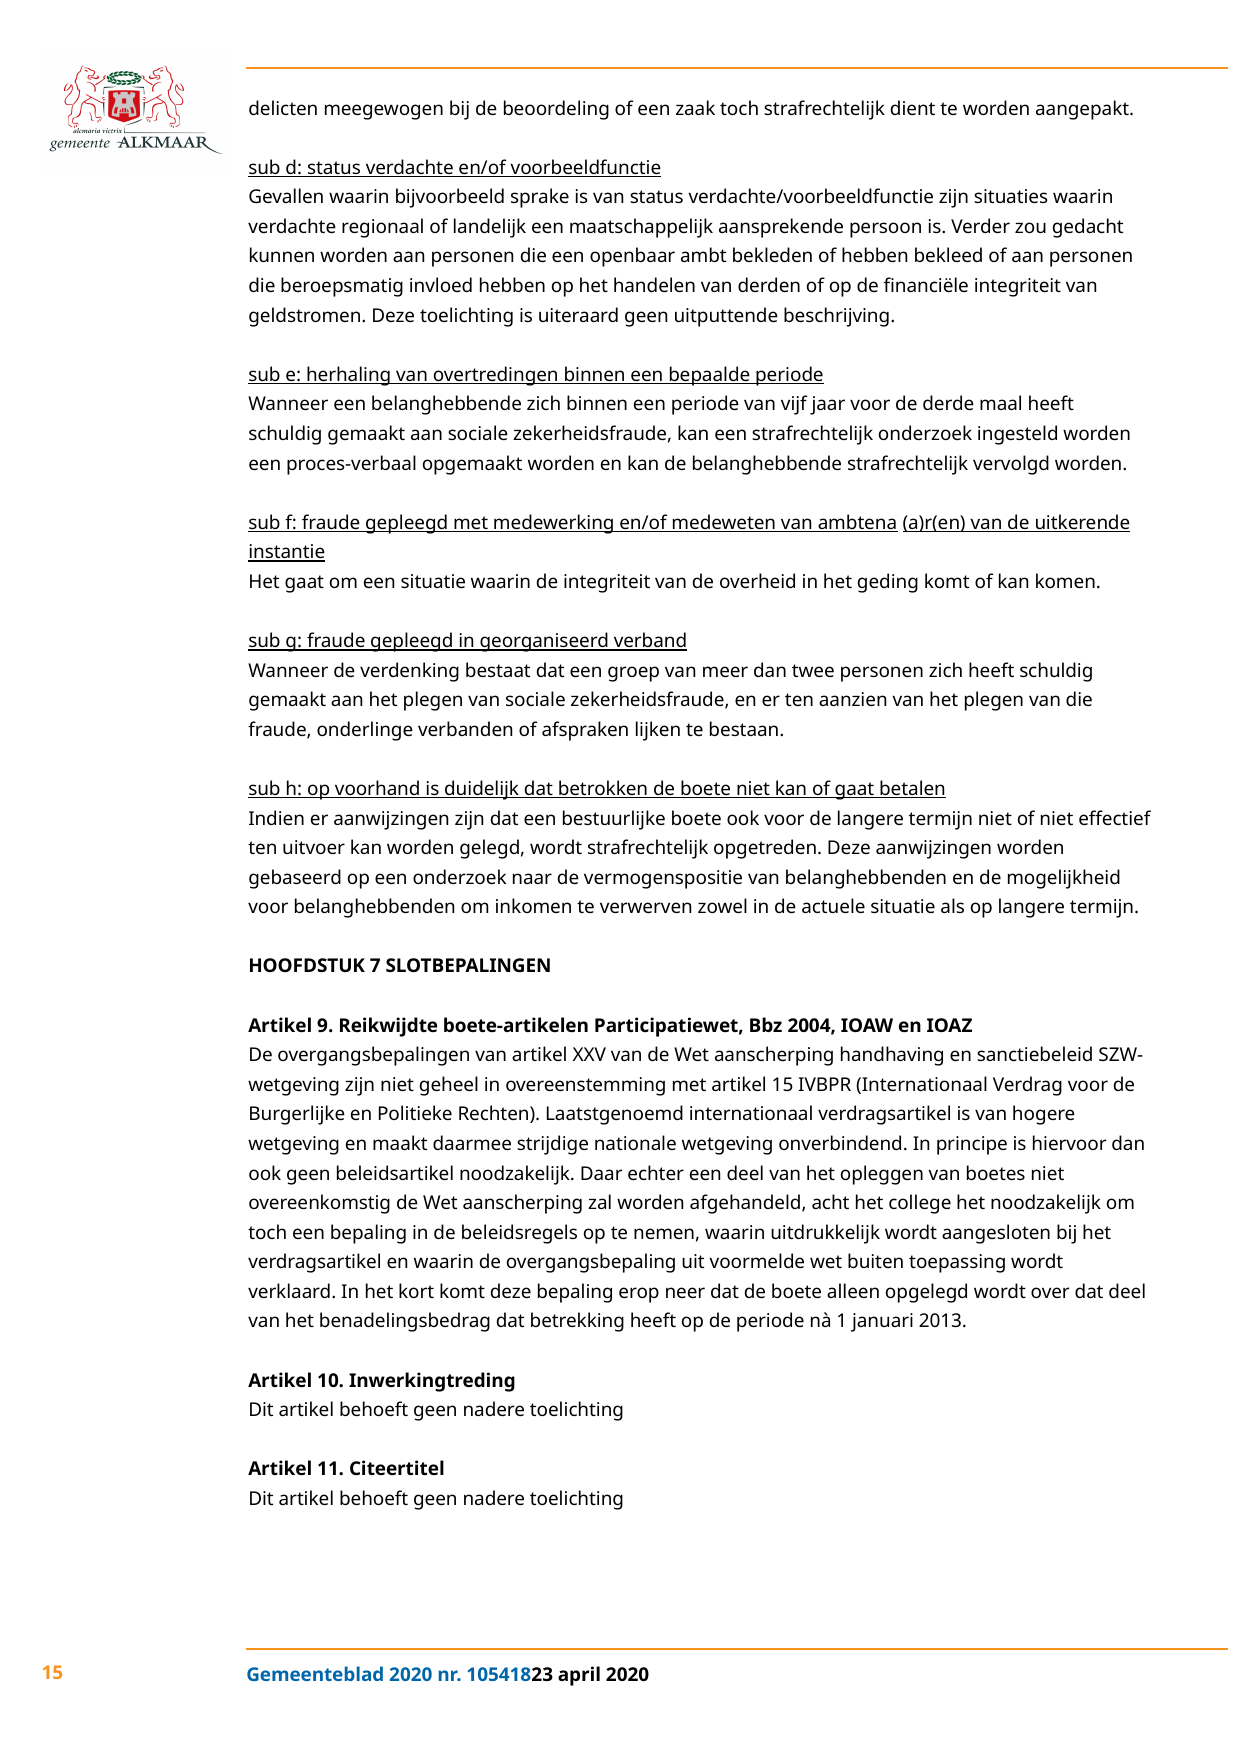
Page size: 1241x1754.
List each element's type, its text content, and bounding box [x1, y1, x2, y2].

text sub f: fraude gepleegd met medewerking en/of medeweten van ambtena (a)r(en) van de uitkerende instantie [248, 509, 1152, 564]
text Wanneer een belanghebbende zich binnen een periode van vijf jaar voor de derde maal heeft schuldig gemaakt aan sociale zekerheidsfraude, kan een strafrechtelijk onderzoek ingesteld worden een proces-verbaal opgemaakt worden en kan de belanghebbende strafrechtelijk vervolgd worden. [248, 391, 1152, 476]
text sub d: status verdachte en/of voorbeeldfunctie [248, 154, 1152, 180]
text Wanneer de verdenking bestaat dat een groep van meer dan twee personen zich heeft schuldig gemaakt aan het plegen van sociale zekerheidsfraude, en er ten aanzien van het plegen van die fraude, onderlinge verbanden of afspraken lijken te bestaan. [248, 657, 1152, 742]
text HOOFDSTUK 7 SLOTBEPALINGEN [248, 953, 1152, 978]
text De overgangsbepalingen van artikel XXV van de Wet aanscherping handhaving en sanctiebeleid SZW-wetgeving zijn niet geheel in overeenstemming met artikel 15 IVBPR (Internationaal Verdrag voor de Burgerlijke en Politieke Rechten). Laatstgenoemd internationaal verdragsartikel is van hogere wetgeving en maakt daarmee strijdige nationale wetgeving onverbindend. In principe is hiervoor dan ook geen beleidsartikel noodzakelijk. Daar echter een deel van het opleggen van boetes niet overeenkomstig de Wet aanscherping zal worden afgehandeld, acht het college het noodzakelijk om toch een bepaling in de beleidsregels op te nemen, waarin uitdrukkelijk wordt aangesloten bij het verdragsartikel en waarin de overgangsbepaling uit voormelde wet buiten toepassing wordt verklaard. In het kort komt deze bepaling erop neer dat de boete alleen opgelegd wordt over dat deel van het benadelingsbedrag dat betrekking heeft op de periode nà 1 januari 2013. [248, 1041, 1152, 1333]
picture [41, 47, 231, 172]
text delicten meegewogen bij de beoordeling of een zaak toch strafrechtelijk dient te worden aangepakt. [248, 95, 1152, 121]
text Artikel 10. Inwerkingtreding [248, 1367, 1152, 1393]
text sub g: fraude gepleegd in georganiseerd verband [248, 627, 1152, 653]
text Het gaat om een situatie waarin de integriteit van de overheid in het geding komt of kan komen. [248, 568, 1152, 594]
text Dit artikel behoeft geen nadere toelichting [248, 1396, 1152, 1422]
text Artikel 9. Reikwijdte boete-artikelen Participatiewet, Bbz 2004, IOAW en IOAZ [248, 1012, 1152, 1038]
text Artikel 11. Citeertitel [248, 1456, 1152, 1481]
text Gevallen waarin bijvoorbeeld sprake is van status verdachte/voorbeeldfunctie zijn situaties waarin verdachte regionaal of landelijk een maatschappelijk aansprekende persoon is. Verder zou gedacht kunnen worden aan personen die een openbaar ambt bekleden of hebben bekleed of aan personen die beroepsmatig invloed hebben op het handelen van derden of op de financiële integriteit van geldstromen. Deze toelichting is uiteraard geen uitputtende beschrijving. [248, 183, 1152, 328]
text Dit artikel behoeft geen nadere toelichting [248, 1485, 1152, 1511]
text sub e: herhaling van overtredingen binnen een bepaalde periode [248, 361, 1152, 387]
text sub h: op voorhand is duidelijk dat betrokken de boete niet kan of gaat betalen [248, 775, 1152, 801]
text Indien er aanwijzingen zijn dat een bestuurlijke boete ook voor de langere termijn niet of niet effectief ten uitvoer kan worden gelegd, wordt strafrechtelijk opgetreden. Deze aanwijzingen worden gebaseerd op een onderzoek naar de vermogenspositie van belanghebbenden en de mogelijkheid voor belanghebbenden om inkomen te verwerven zowel in de actuele situatie als op langere termijn. [248, 805, 1152, 919]
